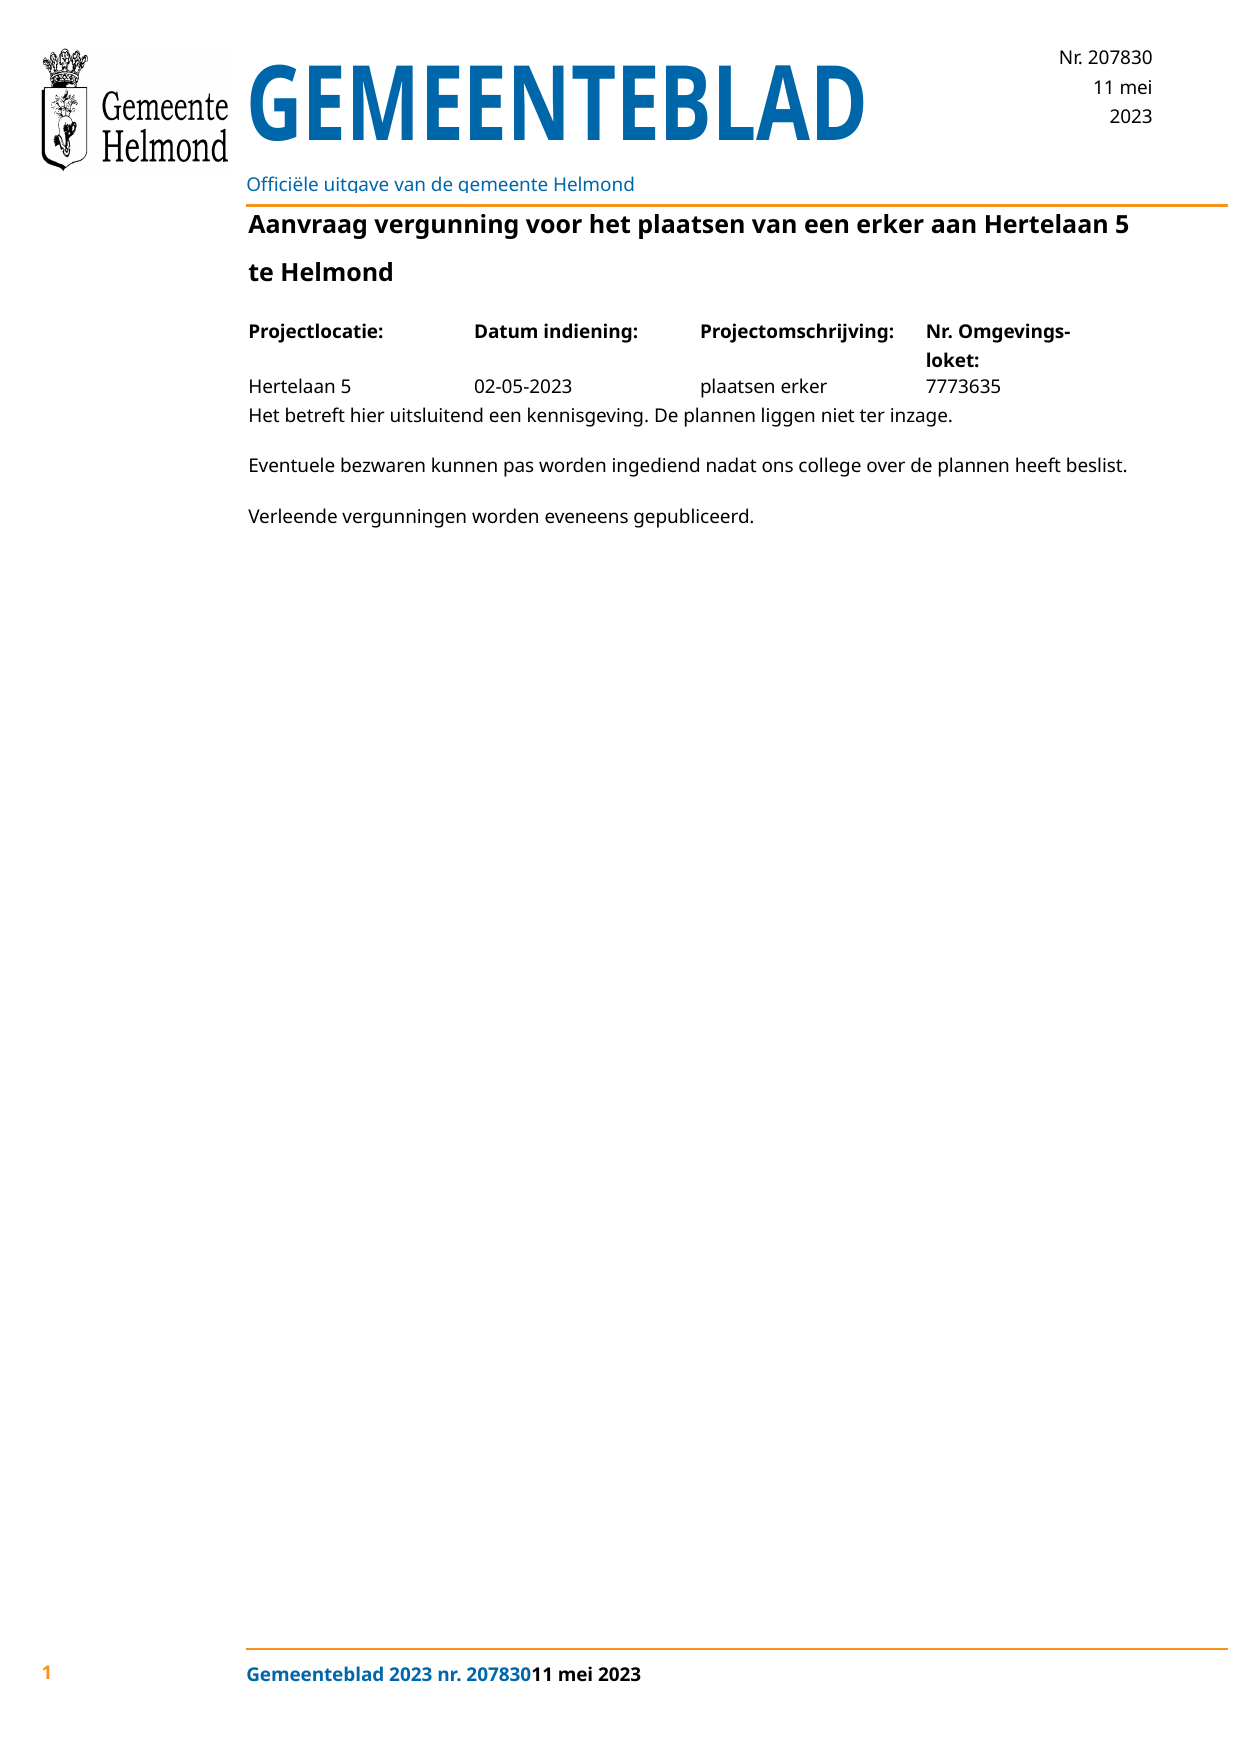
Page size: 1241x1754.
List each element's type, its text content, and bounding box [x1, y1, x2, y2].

table_cell Hertelaan 5 [248, 373, 474, 399]
table_cell plaatsen erker [700, 373, 926, 399]
table_header Projectlocatie: [248, 318, 474, 373]
table_cell 02-05-2023 [474, 373, 700, 399]
text Het betreft hier uitsluitend een kennisgeving. De plannen liggen niet ter inzage. [248, 402, 1152, 428]
picture [41, 47, 231, 172]
text Verleende vergunningen worden eveneens gepubliceerd. [248, 503, 1152, 529]
text Eventuele bezwaren kunnen pas worden ingediend nadat ons college over de plannen heeft beslist. [248, 453, 1152, 478]
table_cell 7773635 [926, 373, 1152, 399]
table_header Datum indiening: [474, 318, 700, 373]
table_header Nr. Omgevings- loket: [926, 318, 1152, 373]
text Aanvraag vergunning voor het plaatsen van een erker aan Hertelaan 5 te Helmond [248, 207, 1152, 288]
table_header Projectomschrijving: [700, 318, 926, 373]
